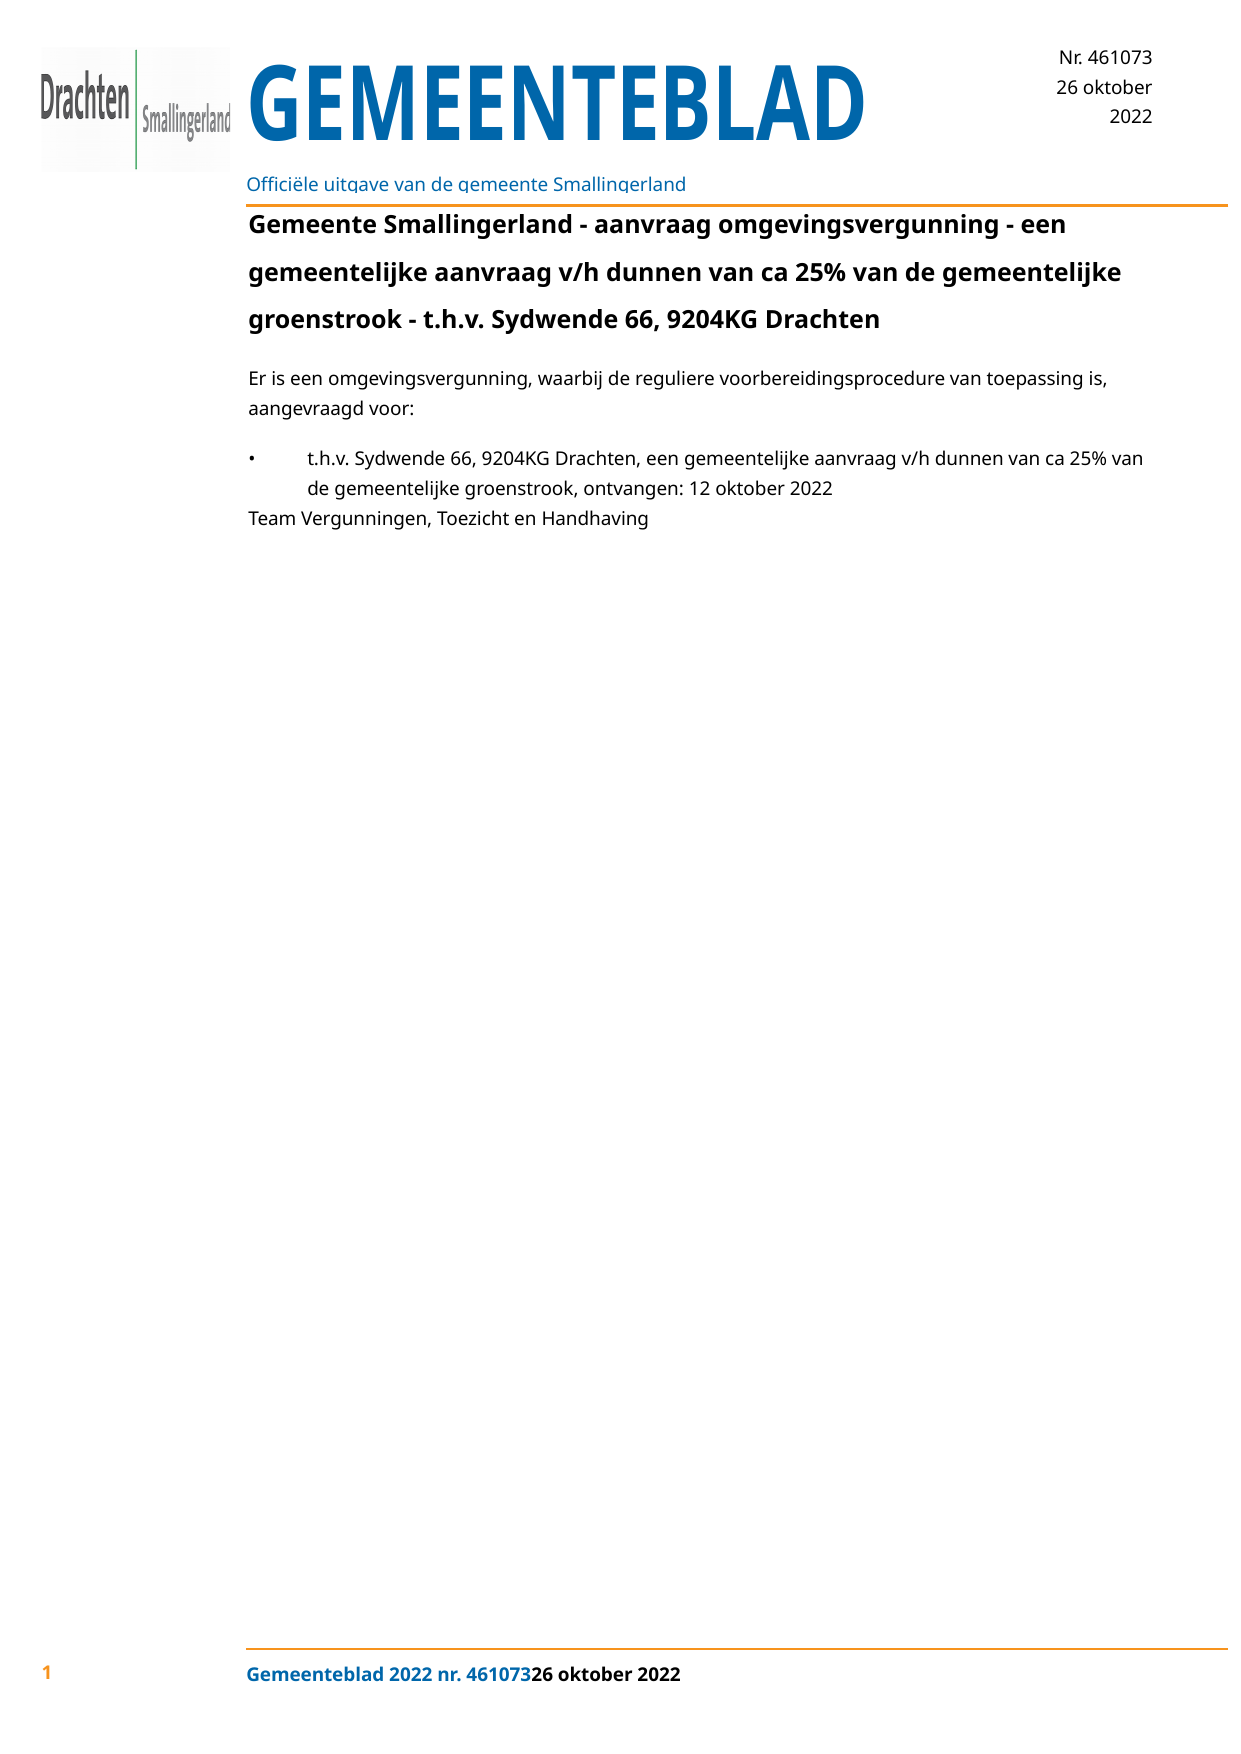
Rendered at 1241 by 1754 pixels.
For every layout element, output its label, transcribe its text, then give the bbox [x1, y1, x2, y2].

text Team Vergunningen, Toezicht en Handhaving [248, 505, 1152, 530]
list t.h.v. Sydwende 66, 9204KG Drachten, een gemeentelijke aanvraag v/h dunnen van ca 25% van de gemeentelijke groenstrook, ontvangen: 12 oktober 2022 [248, 446, 1152, 501]
picture [41, 47, 231, 172]
text Gemeente Smallingerland - aanvraag omgevingsvergunning - een gemeentelijke aanvraag v/h dunnen van ca 25% van de gemeentelijke groenstrook - t.h.v. Sydwende 66, 9204KG Drachten [248, 207, 1152, 336]
text Er is een omgevingsvergunning, waarbij de reguliere voorbereidingsprocedure van toepassing is, aangevraagd voor: [248, 366, 1152, 421]
